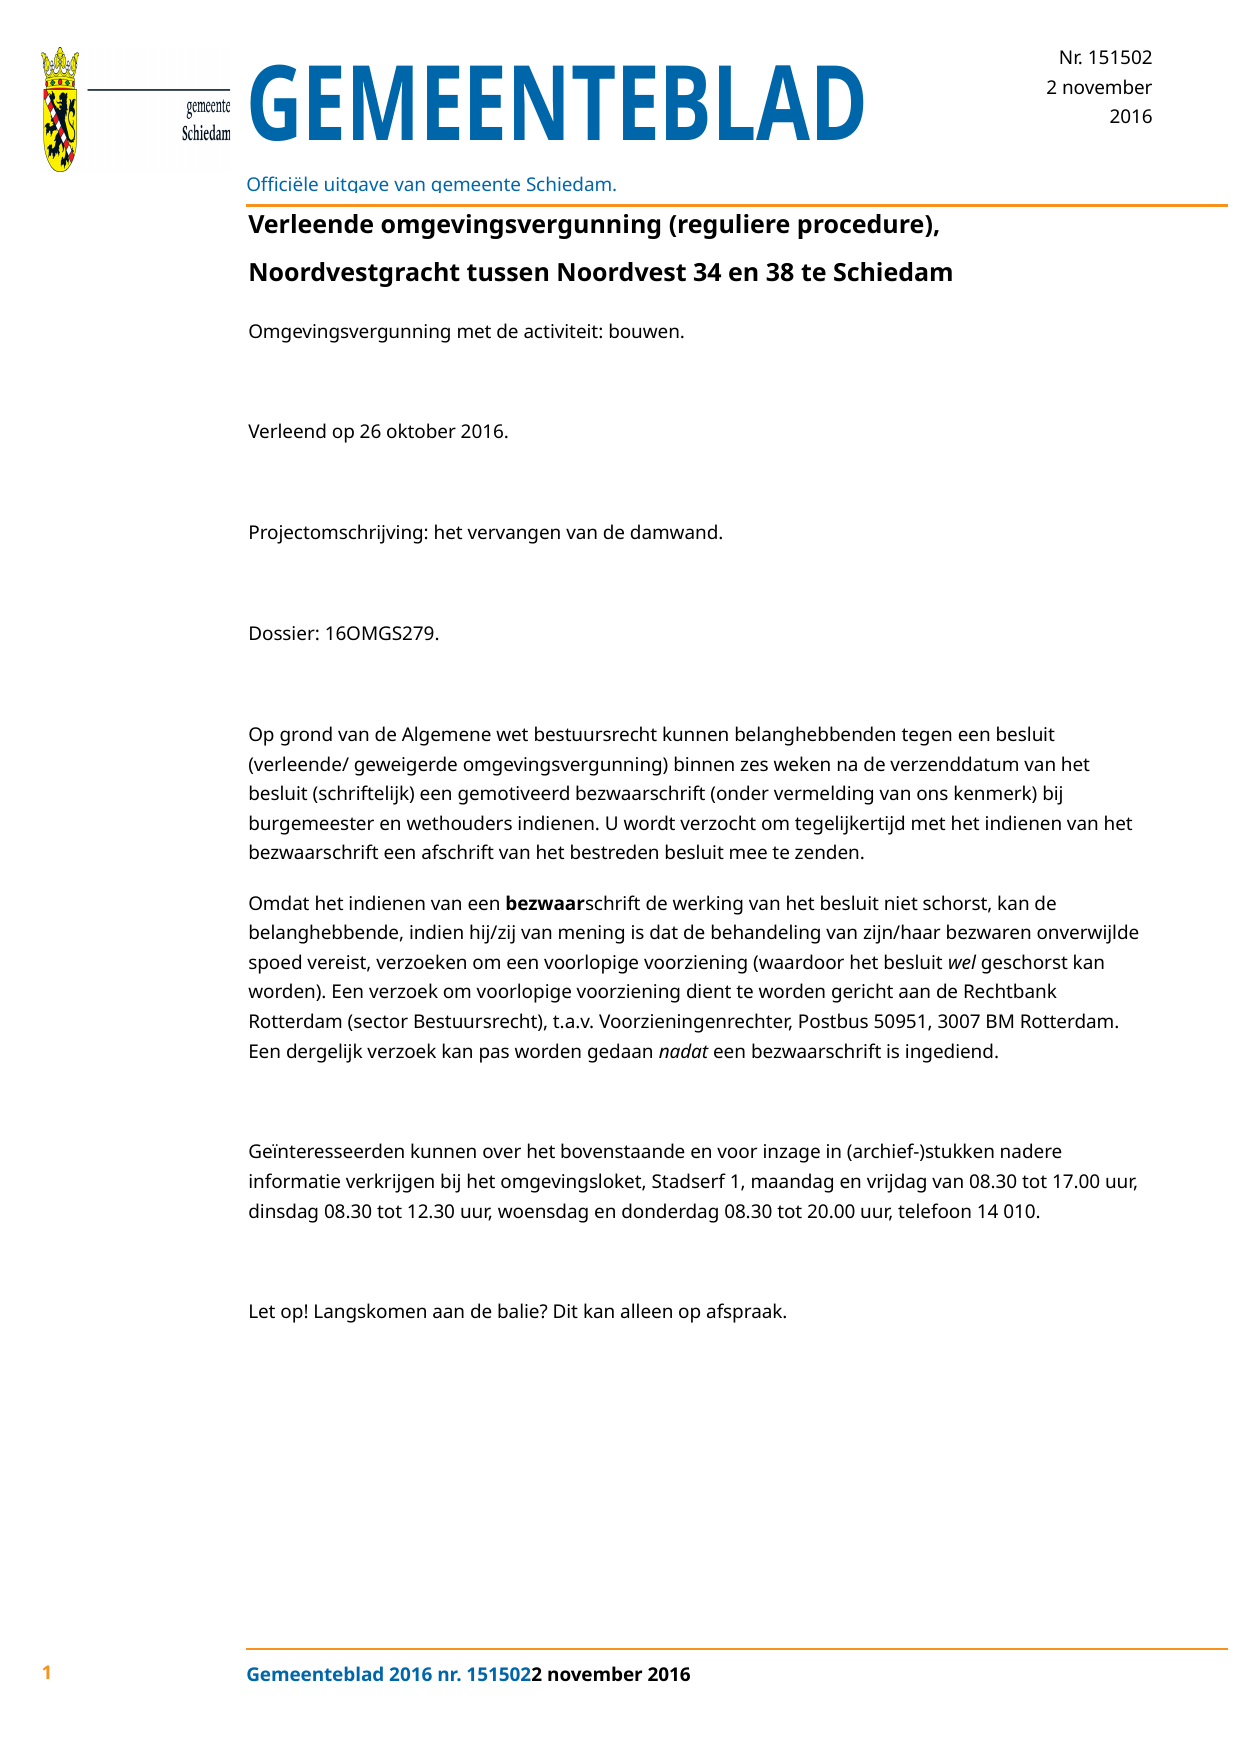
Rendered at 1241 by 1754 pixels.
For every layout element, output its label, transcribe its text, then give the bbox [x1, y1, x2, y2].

text Verleend op 26 oktober 2016. [248, 419, 1152, 444]
text Geïnteresseerden kunnen over het bovenstaande en voor inzage in (archief-)stukken nadere informatie verkrijgen bij het omgevingsloket, Stadserf 1, maandag en vrijdag van 08.30 tot 17.00 uur, dinsdag 08.30 tot 12.30 uur, woensdag en donderdag 08.30 tot 20.00 uur, telefoon 14 010. [248, 1139, 1152, 1224]
text Omdat het indienen van een bezwaarschrift de werking van het besluit niet schorst, kan de belanghebbende, indien hij/zij van mening is dat de behandeling van zijn/haar bezwaren onverwijlde spoed vereist, verzoeken om een voorlopige voorziening (waardoor het besluit wel geschorst kan worden). Een verzoek om voorlopige voorziening dient te worden gericht aan de Rechtbank Rotterdam (sector Bestuursrecht), t.a.v. Voorzieningenrechter, Postbus 50951, 3007 BM Rotterdam. Een dergelijk verzoek kan pas worden gedaan nadat een bezwaarschrift is ingediend. [248, 890, 1152, 1064]
text Let op! Langskomen aan de balie? Dit kan alleen op afspraak. [248, 1299, 1152, 1324]
text Dossier: 16OMGS279. [248, 620, 1152, 646]
text Verleende omgevingsvergunning (reguliere procedure), Noordvestgracht tussen Noordvest 34 en 38 te Schiedam [248, 207, 1152, 288]
text Omgevingsvergunning met de activiteit: bouwen. [248, 318, 1152, 344]
text Op grond van de Algemene wet bestuursrecht kunnen belanghebbenden tegen een besluit (verleende/ geweigerde omgevingsvergunning) binnen zes weken na de verzenddatum van het besluit (schriftelijk) een gemotiveerd bezwaarschrift (onder vermelding van ons kenmerk) bij burgemeester en wethouders indienen. U wordt verzocht om tegelijkertijd met het indienen van het bezwaarschrift een afschrift van het bestreden besluit mee te zenden. [248, 721, 1152, 865]
picture [41, 47, 231, 172]
text Projectomschrijving: het vervangen van de damwand. [248, 519, 1152, 545]
